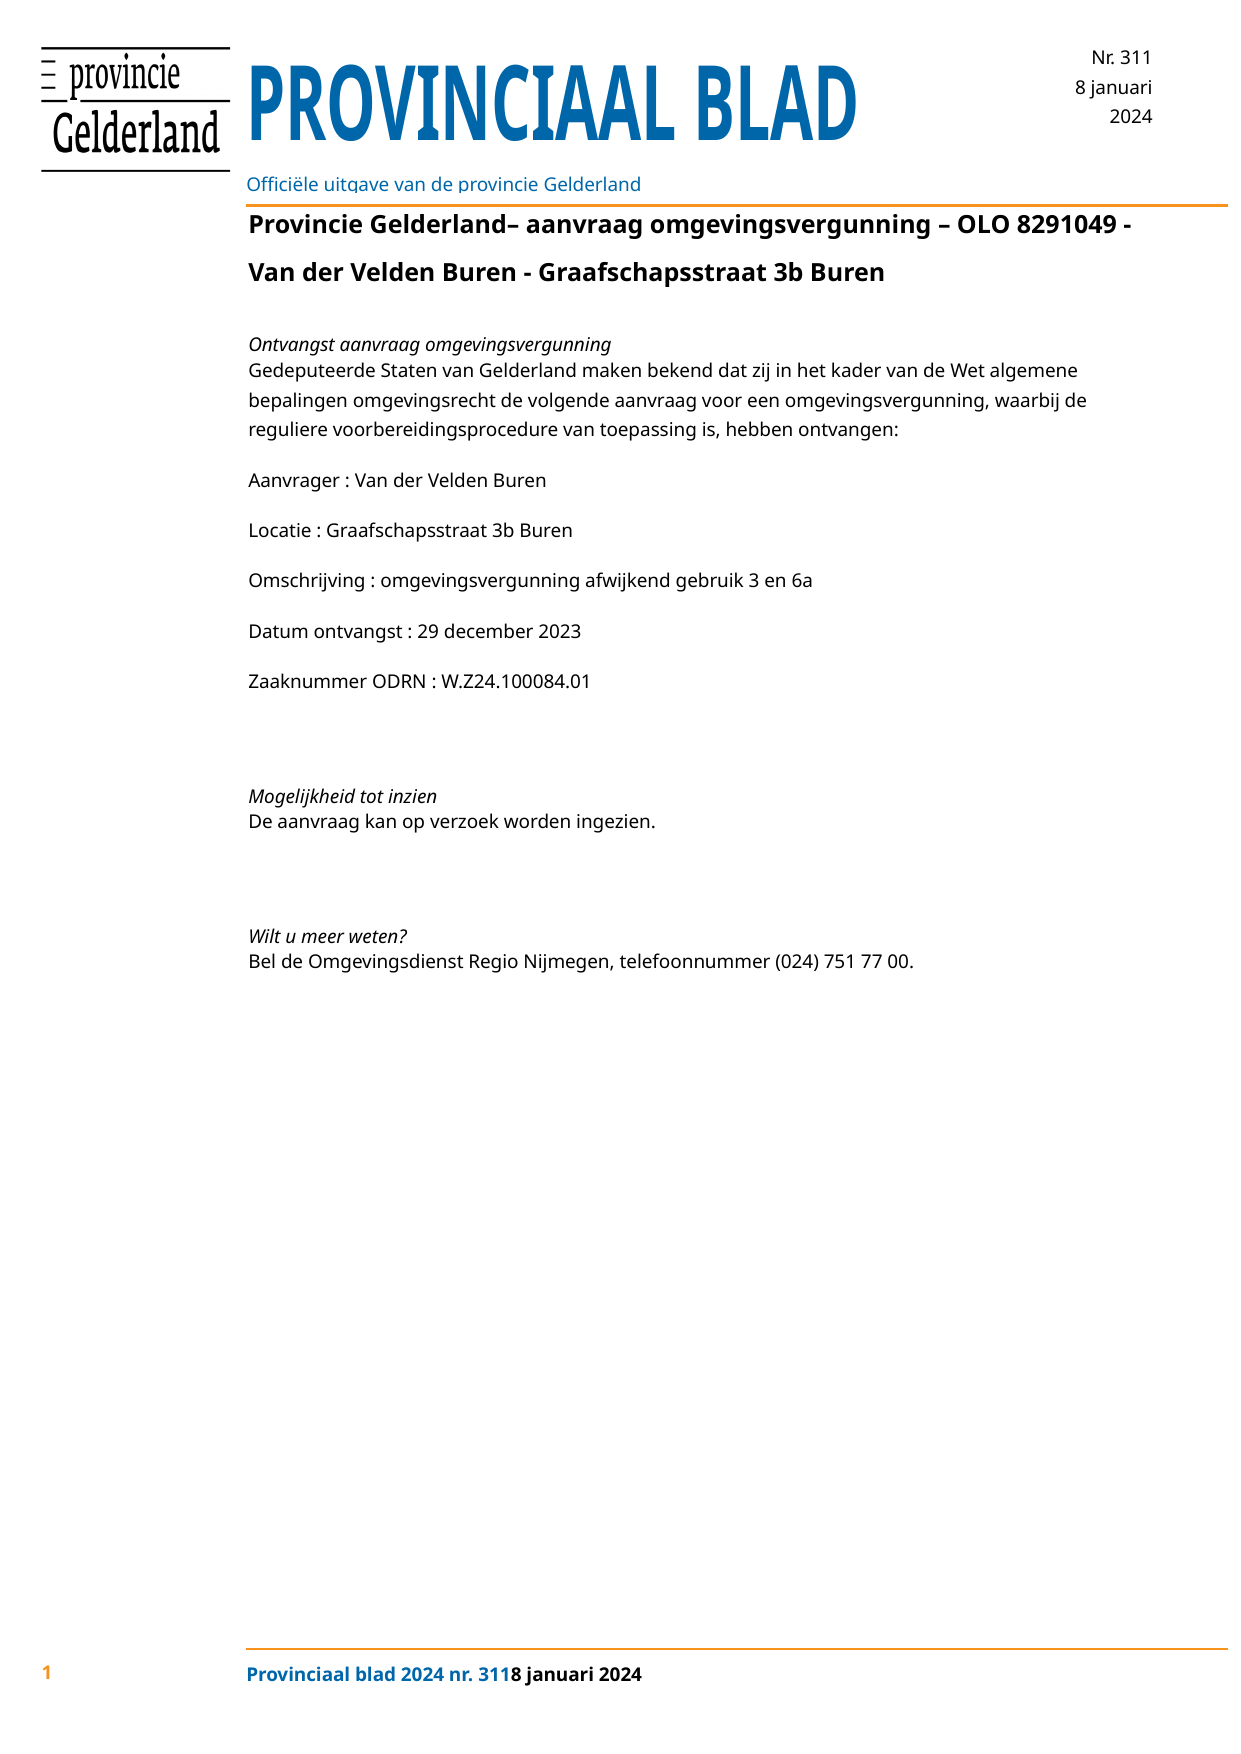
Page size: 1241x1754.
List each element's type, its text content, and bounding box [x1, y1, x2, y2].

text Gedeputeerde Staten van Gelderland maken bekend dat zij in het kader van de Wet algemene bepalingen omgevingsrecht de volgende aanvraag voor een omgevingsvergunning, waarbij de reguliere voorbereidingsprocedure van toepassing is, hebben ontvangen: [248, 357, 1152, 442]
text Zaaknummer ODRN : W.Z24.100084.01 [248, 668, 1152, 694]
text Bel de Omgevingsdienst Regio Nijmegen, telefoonnummer (024) 751 77 00. [248, 949, 1152, 974]
text Aanvrager : Van der Velden Buren [248, 467, 1152, 492]
text Locatie : Graafschapsstraat 3b Buren [248, 517, 1152, 543]
text Omschrijving : omgevingsvergunning afwijkend gebruik 3 en 6a [248, 568, 1152, 593]
text Ontvangst aanvraag omgevingsvergunning [248, 331, 1152, 357]
text Provincie Gelderland– aanvraag omgevingsvergunning – OLO 8291049 - Van der Velden Buren - Graafschapsstraat 3b Buren [248, 207, 1152, 288]
text De aanvraag kan op verzoek worden ingezien. [248, 808, 1152, 834]
text Mogelijkheid tot inzien [248, 783, 1152, 808]
picture [41, 47, 231, 172]
text Wilt u meer weten? [248, 923, 1152, 949]
text Datum ontvangst : 29 december 2023 [248, 618, 1152, 644]
